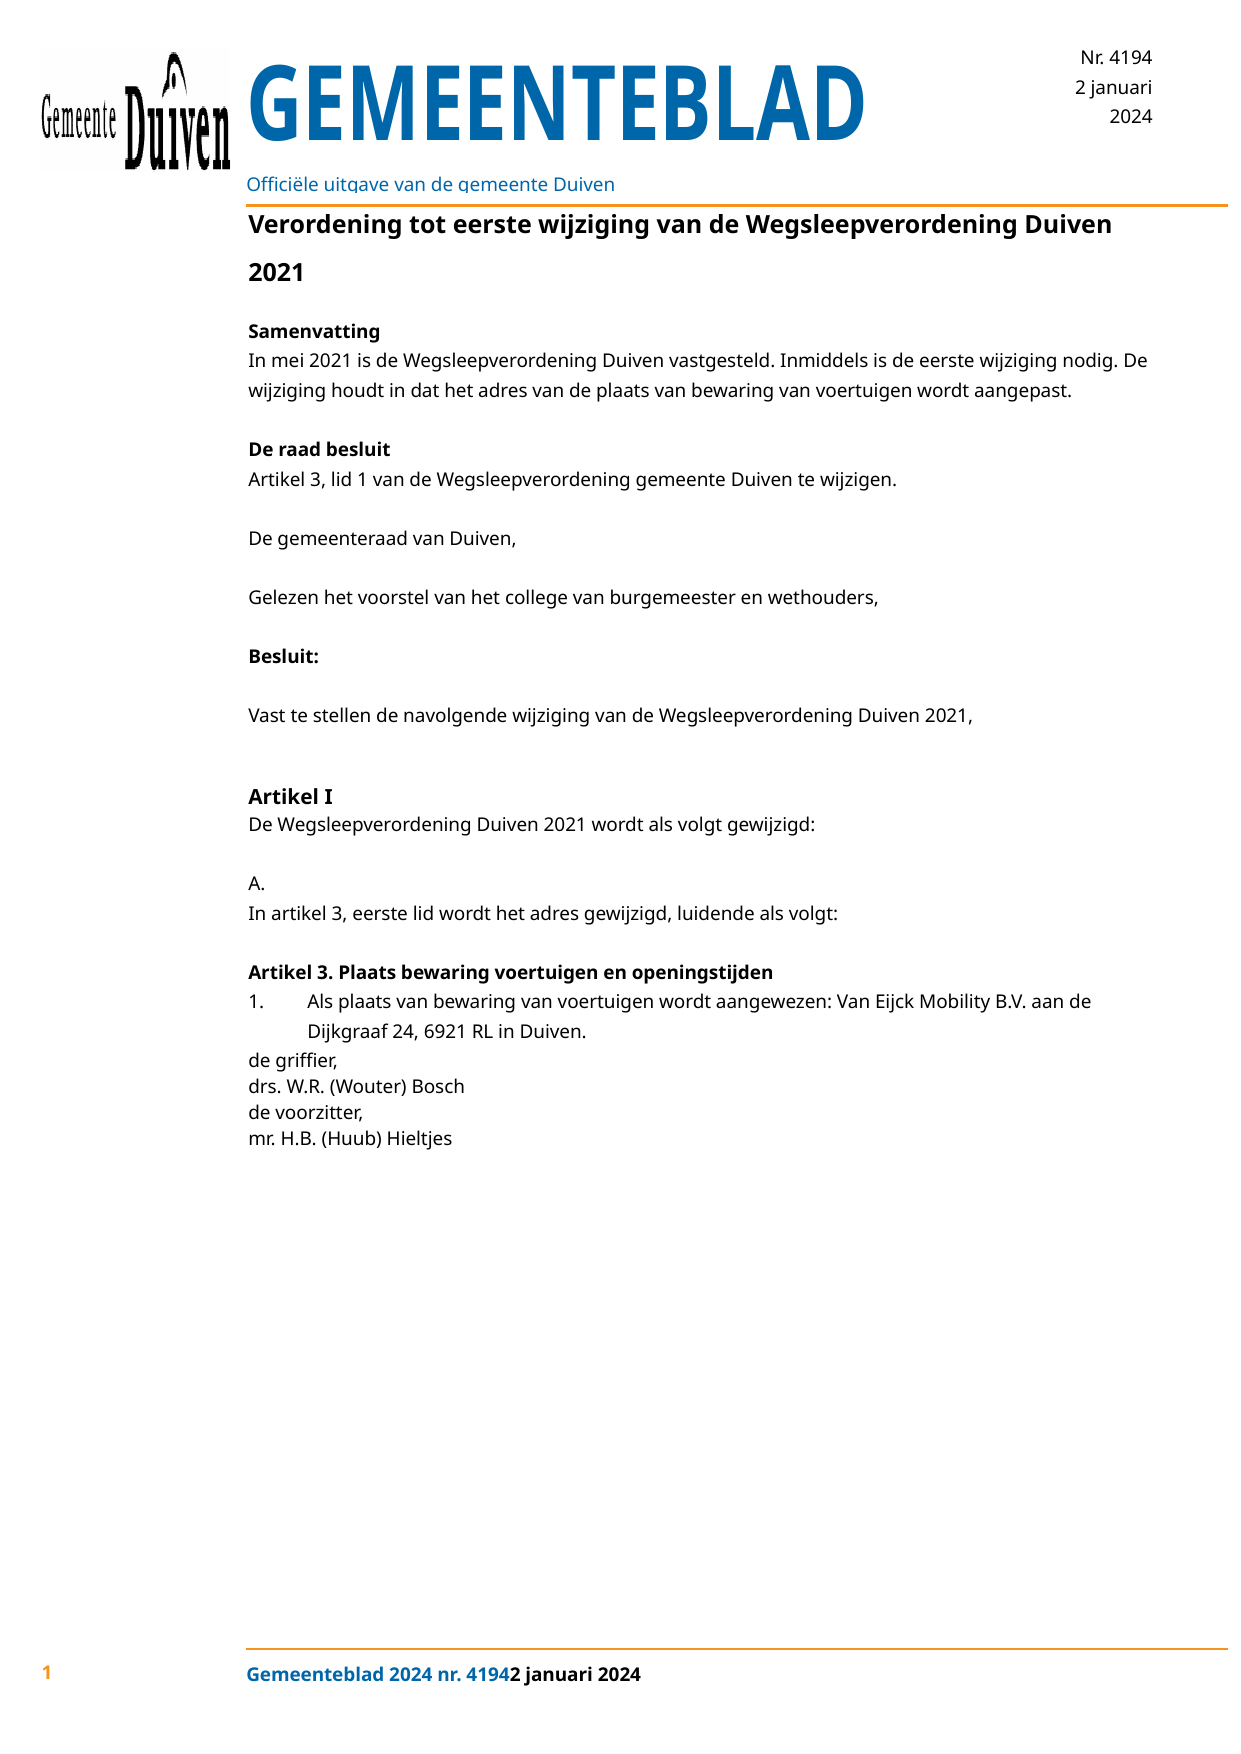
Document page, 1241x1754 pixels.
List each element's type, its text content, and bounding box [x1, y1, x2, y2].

text De Wegsleepverordening Duiven 2021 wordt als volgt gewijzigd: [248, 811, 1152, 837]
text mr. H.B. (Huub) Hieltjes [248, 1125, 1152, 1151]
text In mei 2021 is de Wegsleepverordening Duiven vastgesteld. Inmiddels is de eerste wijziging nodig. De wijziging houdt in dat het adres van de plaats van bewaring van voertuigen wordt aangepast. [248, 347, 1152, 403]
text de voorzitter, [248, 1099, 1152, 1125]
text In artikel 3, eerste lid wordt het adres gewijzigd, luidende als volgt: [248, 900, 1152, 925]
list Als plaats van bewaring van voertuigen wordt aangewezen: Van Eijck Mobility B.V. aan de Dijkgraaf 24, 6921 RL in Duiven. [248, 988, 1152, 1044]
text Artikel 3, lid 1 van de Wegsleepverordening gemeente Duiven te wijzigen. [248, 466, 1152, 492]
text Artikel 3. Plaats bewaring voertuigen en openingstijden [248, 959, 1152, 984]
text Besluit: [248, 643, 1152, 669]
text drs. W.R. (Wouter) Bosch [248, 1073, 1152, 1099]
text Verordening tot eerste wijziging van de Wegsleepverordening Duiven 2021 [248, 207, 1152, 288]
text de griffier, [248, 1048, 1152, 1073]
text Vast te stellen de navolgende wijziging van de Wegsleepverordening Duiven 2021, [248, 702, 1152, 728]
text De gemeenteraad van Duiven, [248, 525, 1152, 551]
text De raad besluit [248, 436, 1152, 462]
picture [41, 47, 231, 172]
text Gelezen het voorstel van het college van burgemeester en wethouders, [248, 584, 1152, 610]
text Artikel I [248, 782, 1152, 811]
text A. [248, 870, 1152, 896]
text Samenvatting [248, 318, 1152, 344]
